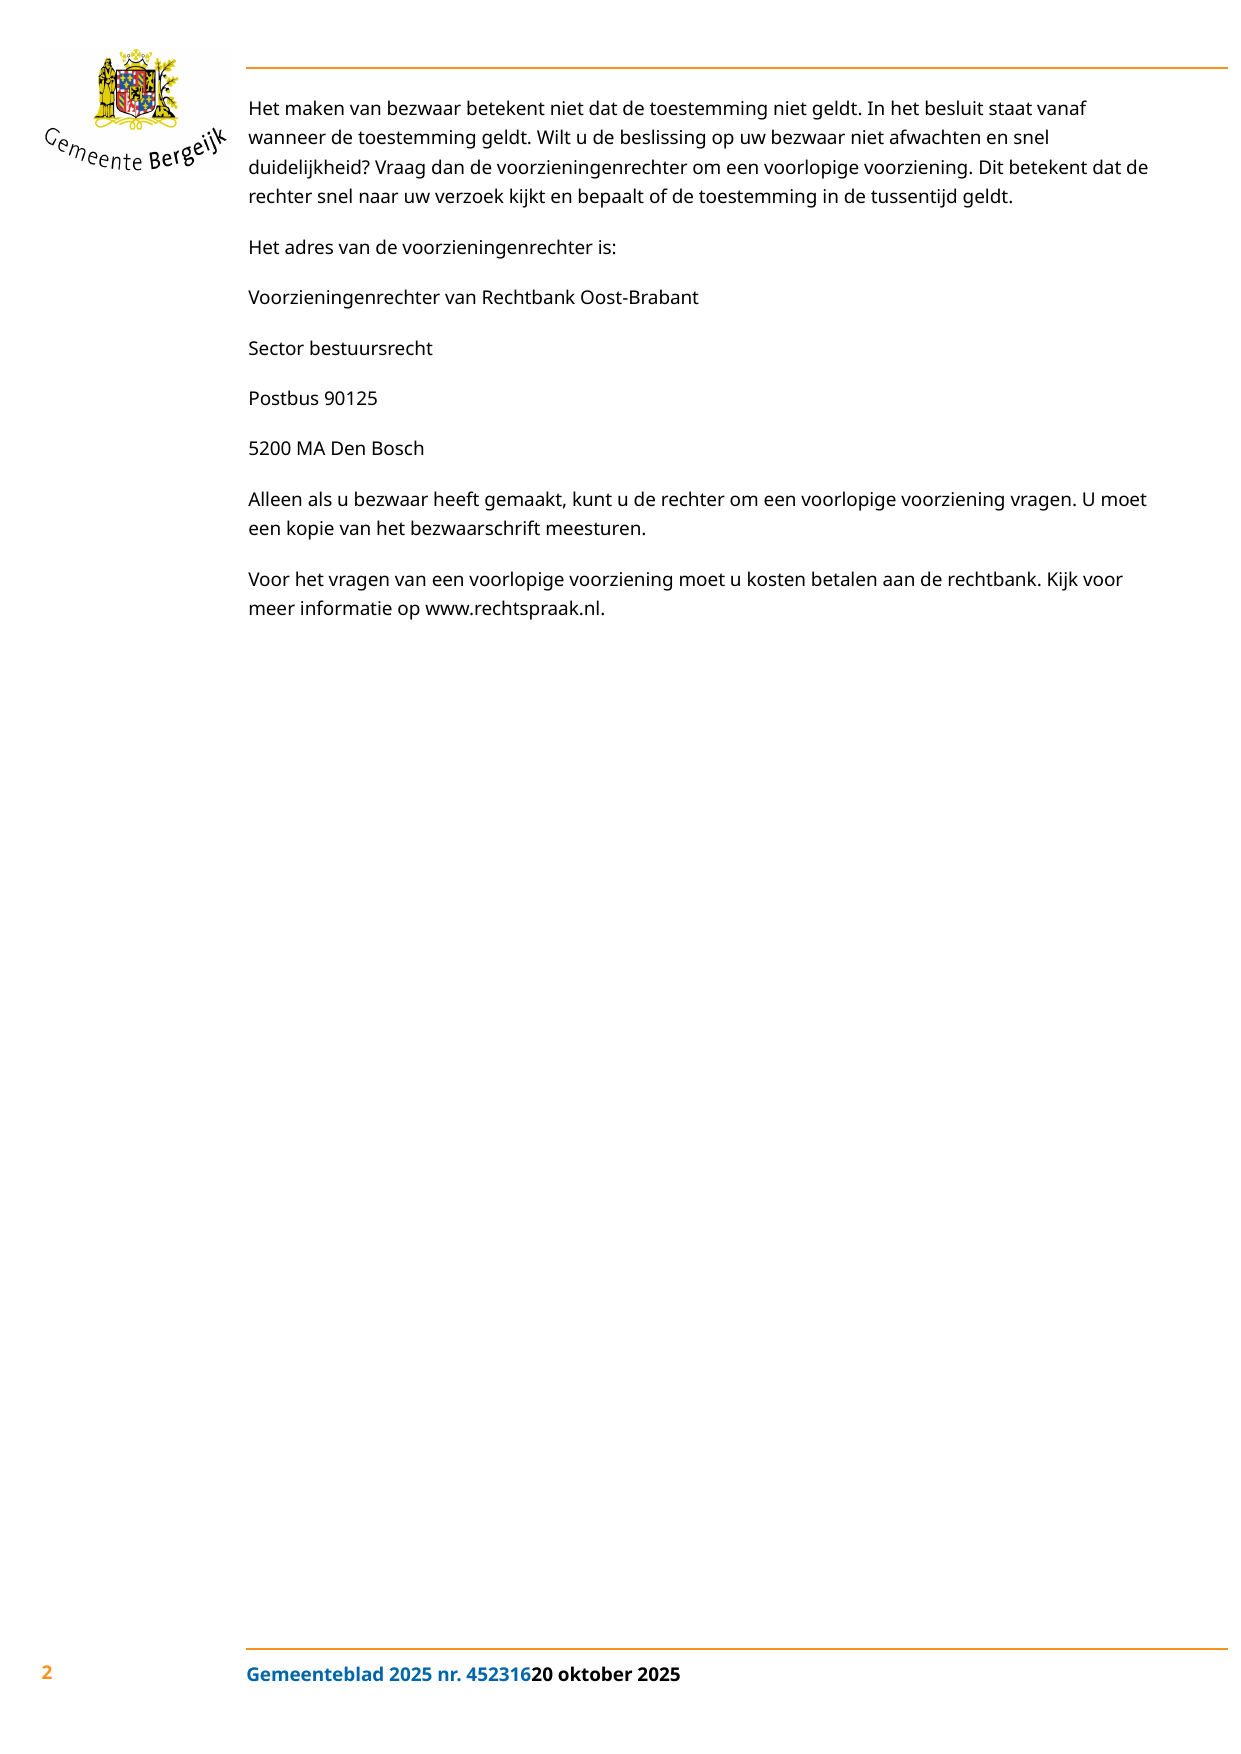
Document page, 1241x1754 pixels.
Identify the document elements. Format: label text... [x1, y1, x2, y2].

text Het maken van bezwaar betekent niet dat de toestemming niet geldt. In het besluit staat vanaf wanneer de toestemming geldt. Wilt u de beslissing op uw bezwaar niet afwachten en snel duidelijkheid? Vraag dan de voorzieningenrechter om een voorlopige voorziening. Dit betekent dat de rechter snel naar uw verzoek kijkt en bepaalt of de toestemming in de tussentijd geldt. [248, 95, 1152, 209]
text Het adres van de voorzieningenrechter is: [248, 234, 1152, 260]
text Alleen als u bezwaar heeft gemaakt, kunt u de rechter om een voorlopige voorziening vragen. U moet een kopie van het bezwaarschrift meesturen. [248, 486, 1152, 541]
picture [41, 47, 231, 172]
text Voorzieningenrechter van Rechtbank Oost-Brabant [248, 284, 1152, 310]
text Postbus 90125 [248, 385, 1152, 411]
text 5200 MA Den Bosch [248, 436, 1152, 461]
text Sector bestuursrecht [248, 335, 1152, 361]
text Voor het vragen van een voorlopige voorziening moet u kosten betalen aan de rechtbank. Kijk voor meer informatie op www.rechtspraak.nl. [248, 566, 1152, 621]
